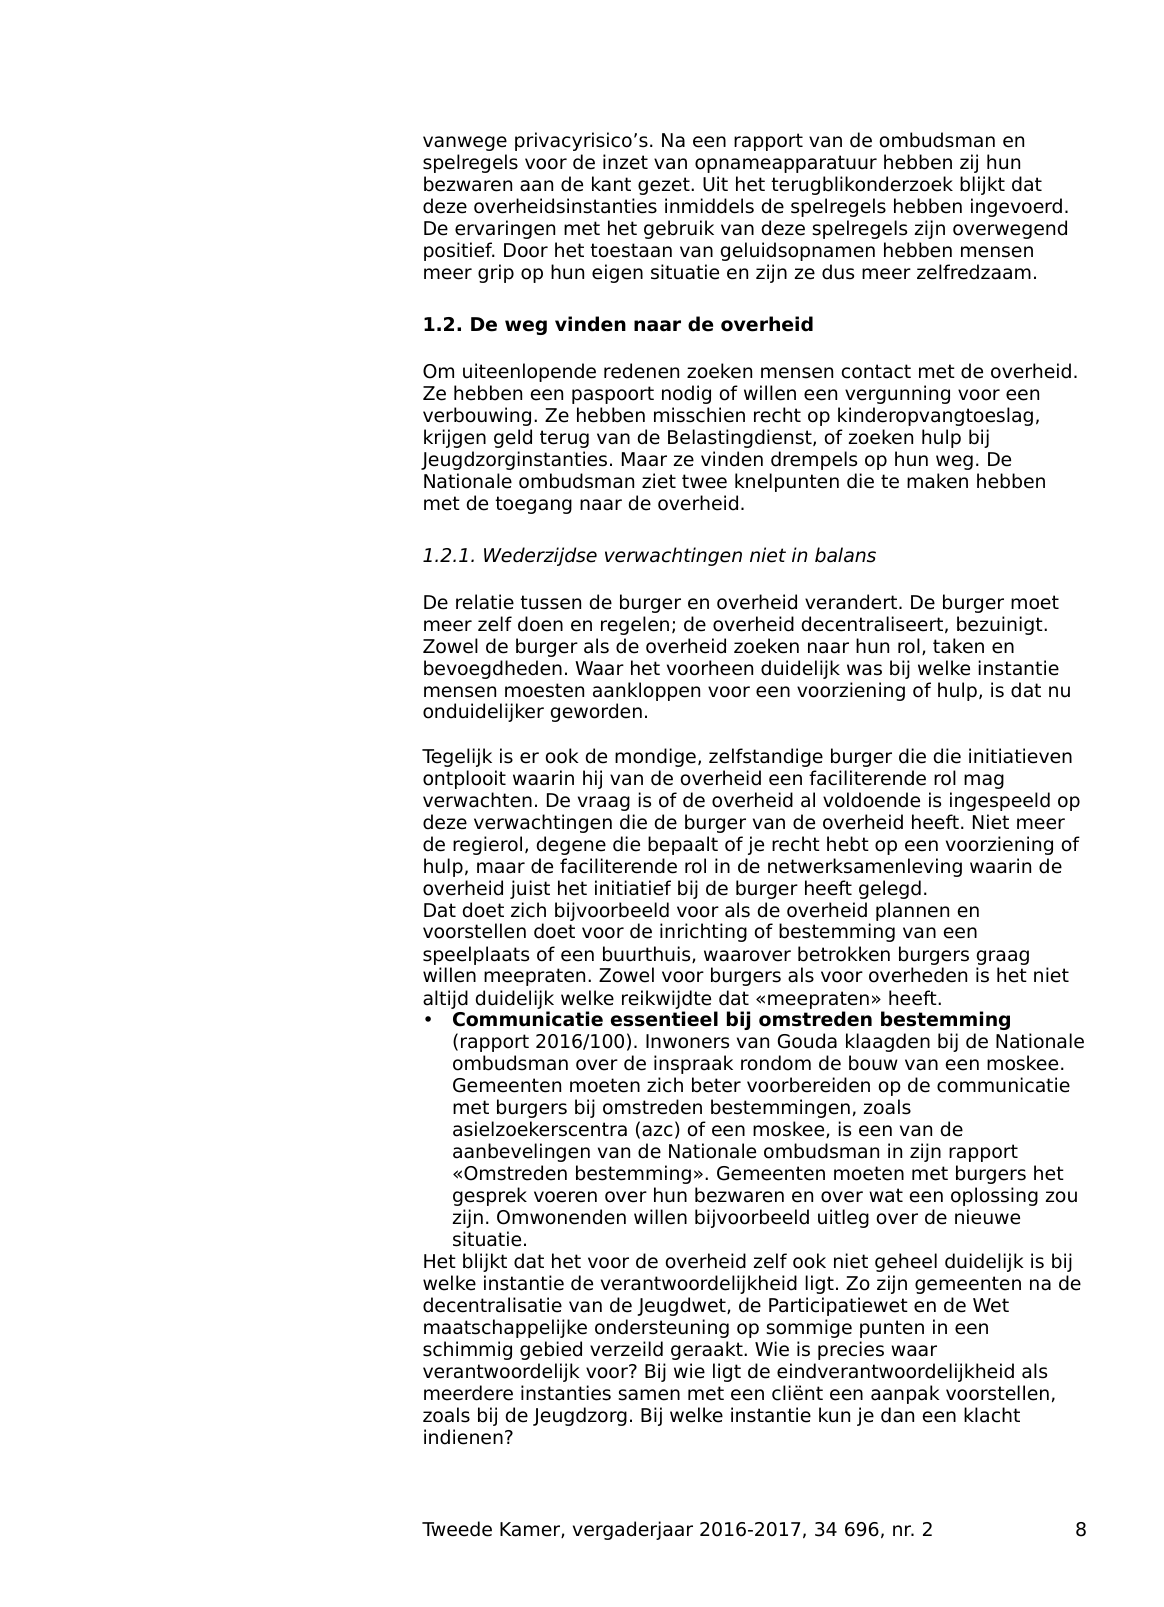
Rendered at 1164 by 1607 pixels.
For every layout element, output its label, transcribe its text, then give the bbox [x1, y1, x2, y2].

subtitle 1.2.1. Wederzijdse verwachtingen niet in balans [422, 544, 1087, 567]
text • Communicatie essentieel bij omstreden bestemming (rapport 2016/100). Inwoners van Gouda klaagden bij de Nationale ombudsman over de inspraak rondom de bouw van een moskee. Gemeenten moeten zich beter voorbereiden op de communicatie met burgers bij omstreden bestemmingen, zoals asielzoekerscentra (azc) of een moskee, is een van de aanbevelingen van de Nationale ombudsman in zijn rapport «Omstreden bestemming». Gemeenten moeten met burgers het gesprek voeren over hun bezwaren en over wat een oplossing zou zijn. Omwonenden willen bijvoorbeeld uitleg over de nieuwe situatie. [422, 1009, 1087, 1251]
text Om uiteenlopende redenen zoeken mensen contact met de overheid. Ze hebben een paspoort nodig of willen een vergunning voor een verbouwing. Ze hebben misschien recht op kinderopvangtoeslag, krijgen geld terug van de Belastingdienst, of zoeken hulp bij Jeugdzorginstanties. Maar ze vinden drempels op hun weg. De Nationale ombudsman ziet twee knelpunten die te maken hebben met de toegang naar de overheid. [422, 361, 1087, 514]
text Dat doet zich bijvoorbeeld voor als de overheid plannen en voorstellen doet voor de inrichting of bestemming van een speelplaats of een buurthuis, waarover betrokken burgers graag willen meepraten. Zowel voor burgers als voor overheden is het niet altijd duidelijk welke reikwijdte dat «meepraten» heeft. [422, 899, 1087, 1009]
text vanwege privacyrisico’s. Na een rapport van de ombudsman en spelregels voor de inzet van opnameapparatuur hebben zij hun bezwaren aan de kant gezet. Uit het terugblikonderzoek blijkt dat deze overheidsinstanties inmiddels de spelregels hebben ingevoerd. De ervaringen met het gebruik van deze spelregels zijn overwegend positief. Door het toestaan van geluidsopnamen hebben mensen meer grip op hun eigen situatie en zijn ze dus meer zelfredzaam. [422, 130, 1087, 284]
text Het blijkt dat het voor de overheid zelf ook niet geheel duidelijk is bij welke instantie de verantwoordelijkheid ligt. Zo zijn gemeenten na de decentralisatie van de Jeugdwet, de Participatiewet en de Wet maatschappelijke ondersteuning op sommige punten in een schimmig gebied verzeild geraakt. Wie is precies waar verantwoordelijk voor? Bij wie ligt de eindverantwoordelijkheid als meerdere instanties samen met een cliënt een aanpak voorstellen, zoals bij de Jeugdzorg. Bij welke instantie kun je dan een klacht indienen? [422, 1251, 1087, 1449]
subtitle 1.2. De weg vinden naar de overheid [422, 314, 1087, 336]
text Tegelijk is er ook de mondige, zelfstandige burger die die initiatieven ontplooit waarin hij van de overheid een faciliterende rol mag verwachten. De vraag is of de overheid al voldoende is ingespeeld op deze verwachtingen die de burger van de overheid heeft. Niet meer de regierol, degene die bepaalt of je recht hebt op een voorziening of hulp, maar de faciliterende rol in de netwerksamenleving waarin de overheid juist het initiatief bij de burger heeft gelegd. [422, 746, 1087, 899]
text De relatie tussen de burger en overheid verandert. De burger moet meer zelf doen en regelen; de overheid decentraliseert, bezuinigt. Zowel de burger als de overheid zoeken naar hun rol, taken en bevoegdheden. Waar het voorheen duidelijk was bij welke instantie mensen moesten aankloppen voor een voorziening of hulp, is dat nu onduidelijker geworden. [422, 592, 1087, 723]
